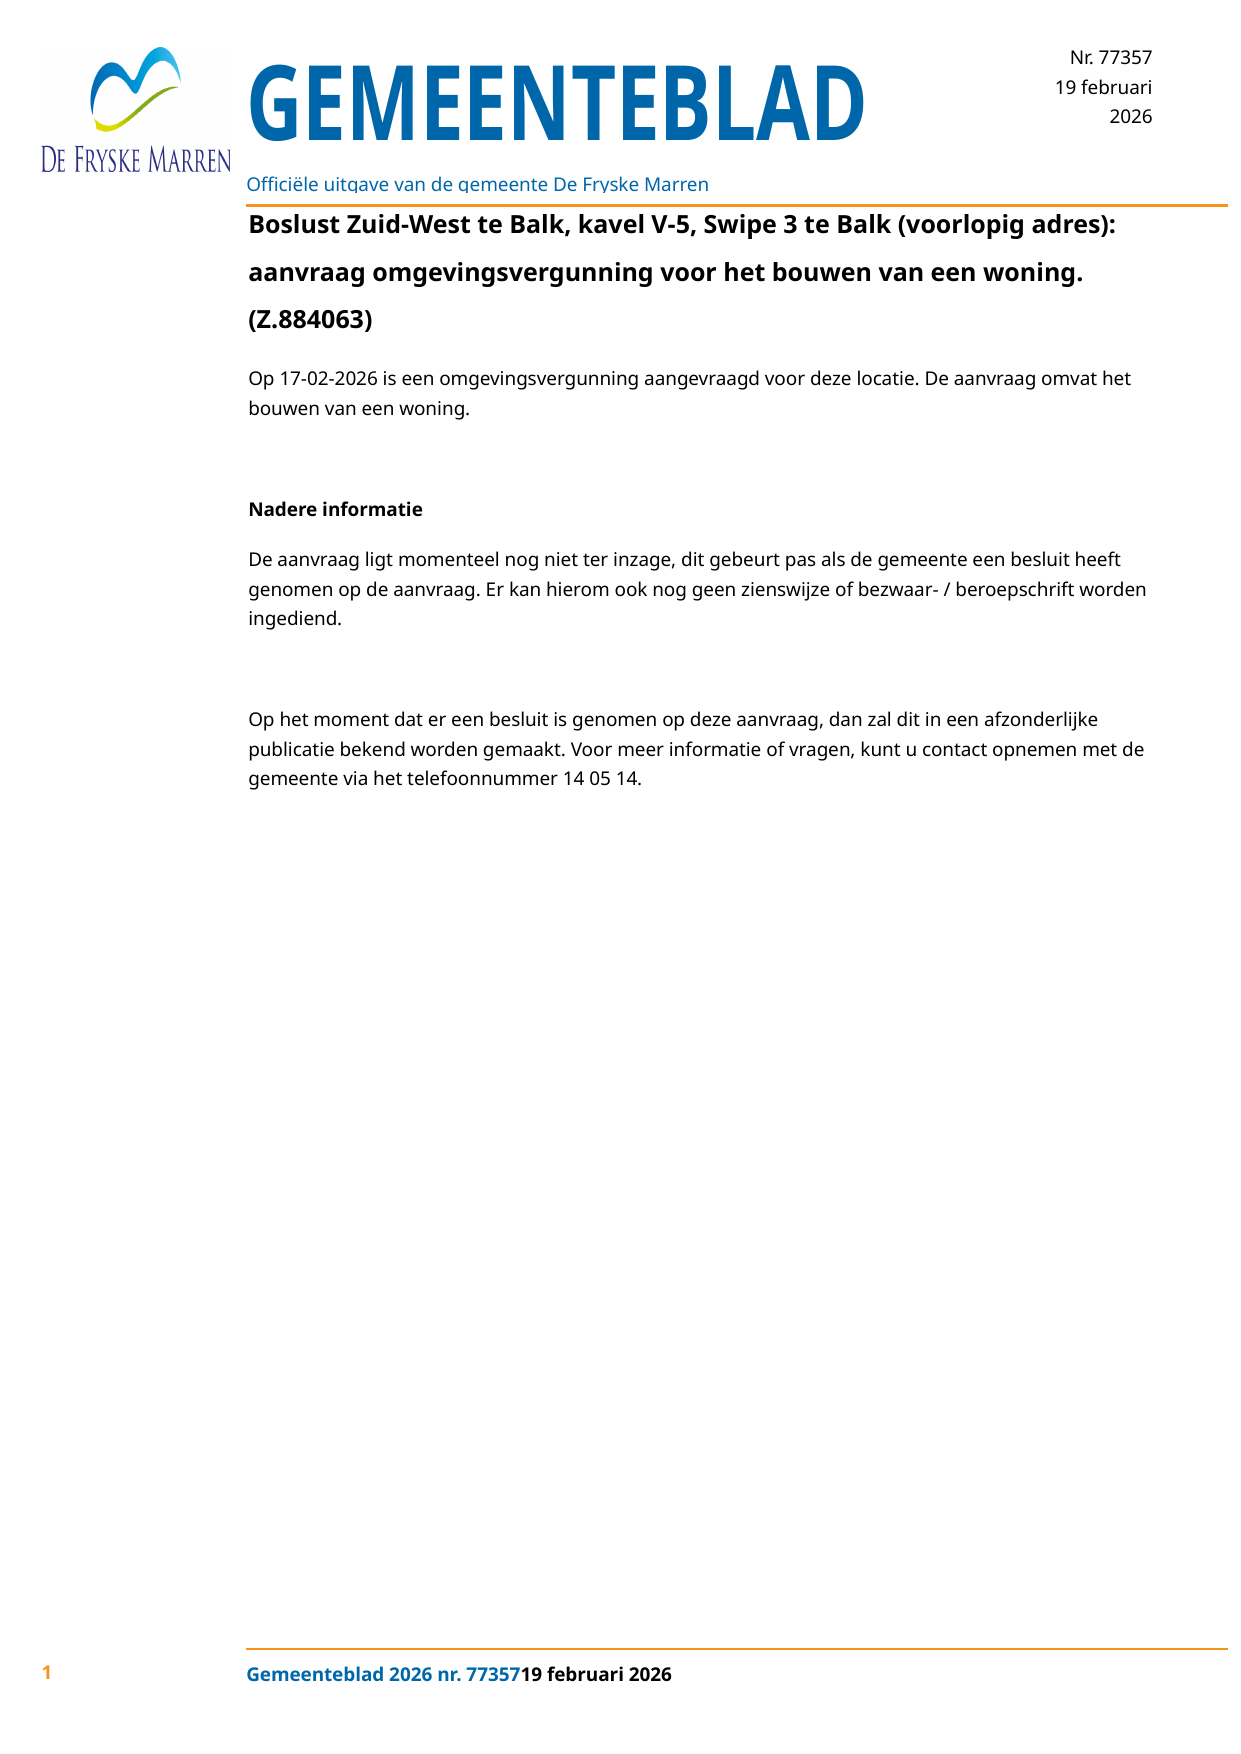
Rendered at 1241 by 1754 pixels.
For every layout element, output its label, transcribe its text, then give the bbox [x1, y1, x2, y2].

text Op 17-02-2026 is een omgevingsvergunning aangevraagd voor deze locatie. De aanvraag omvat het bouwen van een woning. [248, 366, 1152, 421]
text Op het moment dat er een besluit is genomen op deze aanvraag, dan zal dit in een afzonderlijke publicatie bekend worden gemaakt. Voor meer informatie of vragen, kunt u contact opnemen met de gemeente via het telefoonnummer 14 05 14. [248, 706, 1152, 791]
text Boslust Zuid-West te Balk, kavel V-5, Swipe 3 te Balk (voorlopig adres): aanvraag omgevingsvergunning voor het bouwen van een woning. (Z.884063) [248, 207, 1152, 336]
text Nadere informatie [248, 496, 1152, 522]
picture [41, 47, 231, 172]
text De aanvraag ligt momenteel nog niet ter inzage, dit gebeurt pas als de gemeente een besluit heeft genomen op de aanvraag. Er kan hierom ook nog geen zienswijze of bezwaar- / beroepschrift worden ingediend. [248, 546, 1152, 631]
